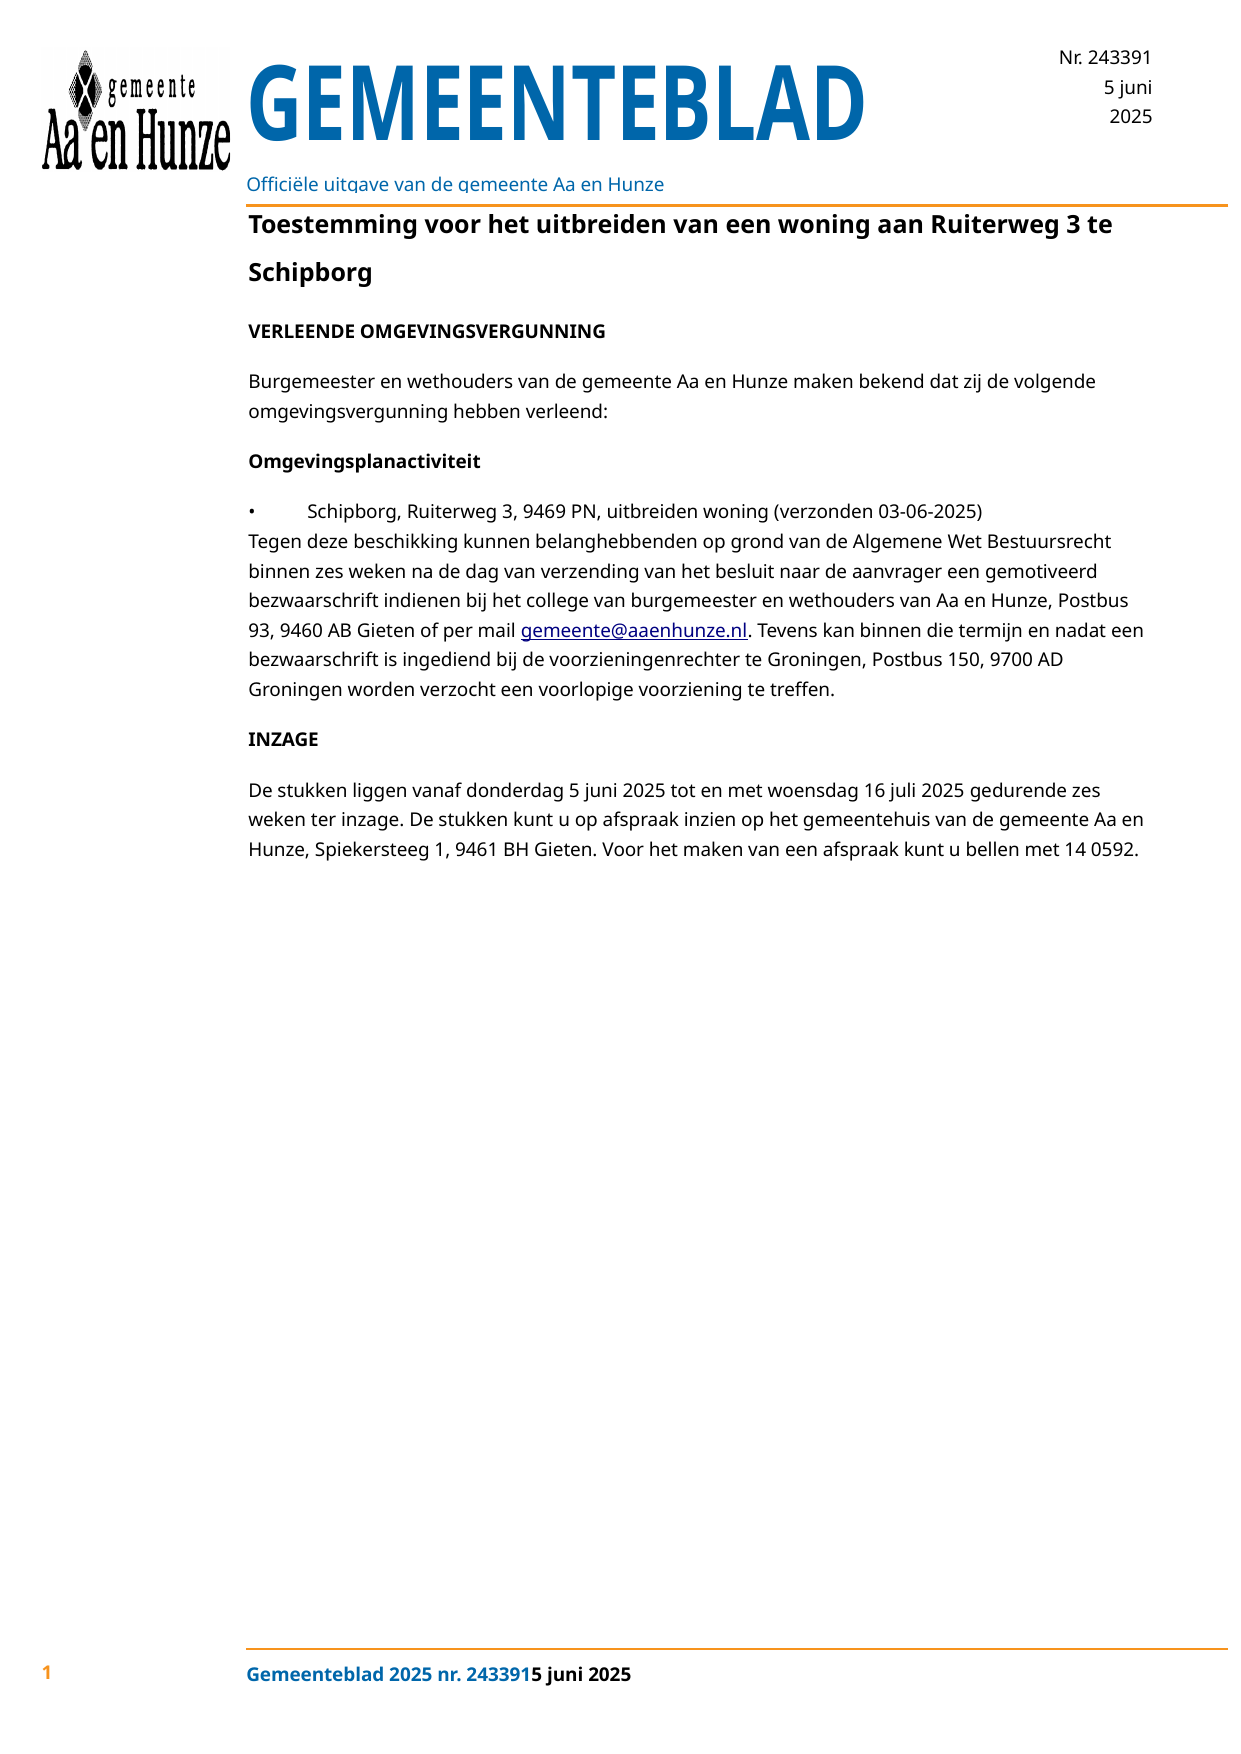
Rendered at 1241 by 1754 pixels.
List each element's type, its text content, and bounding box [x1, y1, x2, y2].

text Toestemming voor het uitbreiden van een woning aan Ruiterweg 3 te Schipborg [248, 207, 1152, 288]
text INZAGE [248, 727, 1152, 752]
picture [41, 47, 231, 172]
text VERLEENDE OMGEVINGSVERGUNNING [248, 318, 1152, 344]
text Tegen deze beschikking kunnen belanghebbenden op grond van de Algemene Wet Bestuursrecht binnen zes weken na de dag van verzending van het besluit naar de aanvrager een gemotiveerd bezwaarschrift indienen bij het college van burgemeester en wethouders van Aa en Hunze, Postbus 93, 9460 AB Gieten of per mail gemeente@aaenhunze.nl. Tevens kan binnen die termijn en nadat een bezwaarschrift is ingediend bij de voorzieningenrechter te Groningen, Postbus 150, 9700 AD Groningen worden verzocht een voorlopige voorziening te treffen. [248, 528, 1152, 702]
list Schipborg, Ruiterweg 3, 9469 PN, uitbreiden woning (verzonden 03-06-2025) [248, 499, 1152, 524]
text De stukken liggen vanaf donderdag 5 juni 2025 tot en met woensdag 16 juli 2025 gedurende zes weken ter inzage. De stukken kunt u op afspraak inzien op het gemeentehuis van de gemeente Aa en Hunze, Spiekersteeg 1, 9461 BH Gieten. Voor het maken van een afspraak kunt u bellen met 14 0592. [248, 777, 1152, 862]
text Burgemeester en wethouders van de gemeente Aa en Hunze maken bekend dat zij de volgende omgevingsvergunning hebben verleend: [248, 368, 1152, 424]
text Omgevingsplanactiviteit [248, 448, 1152, 474]
